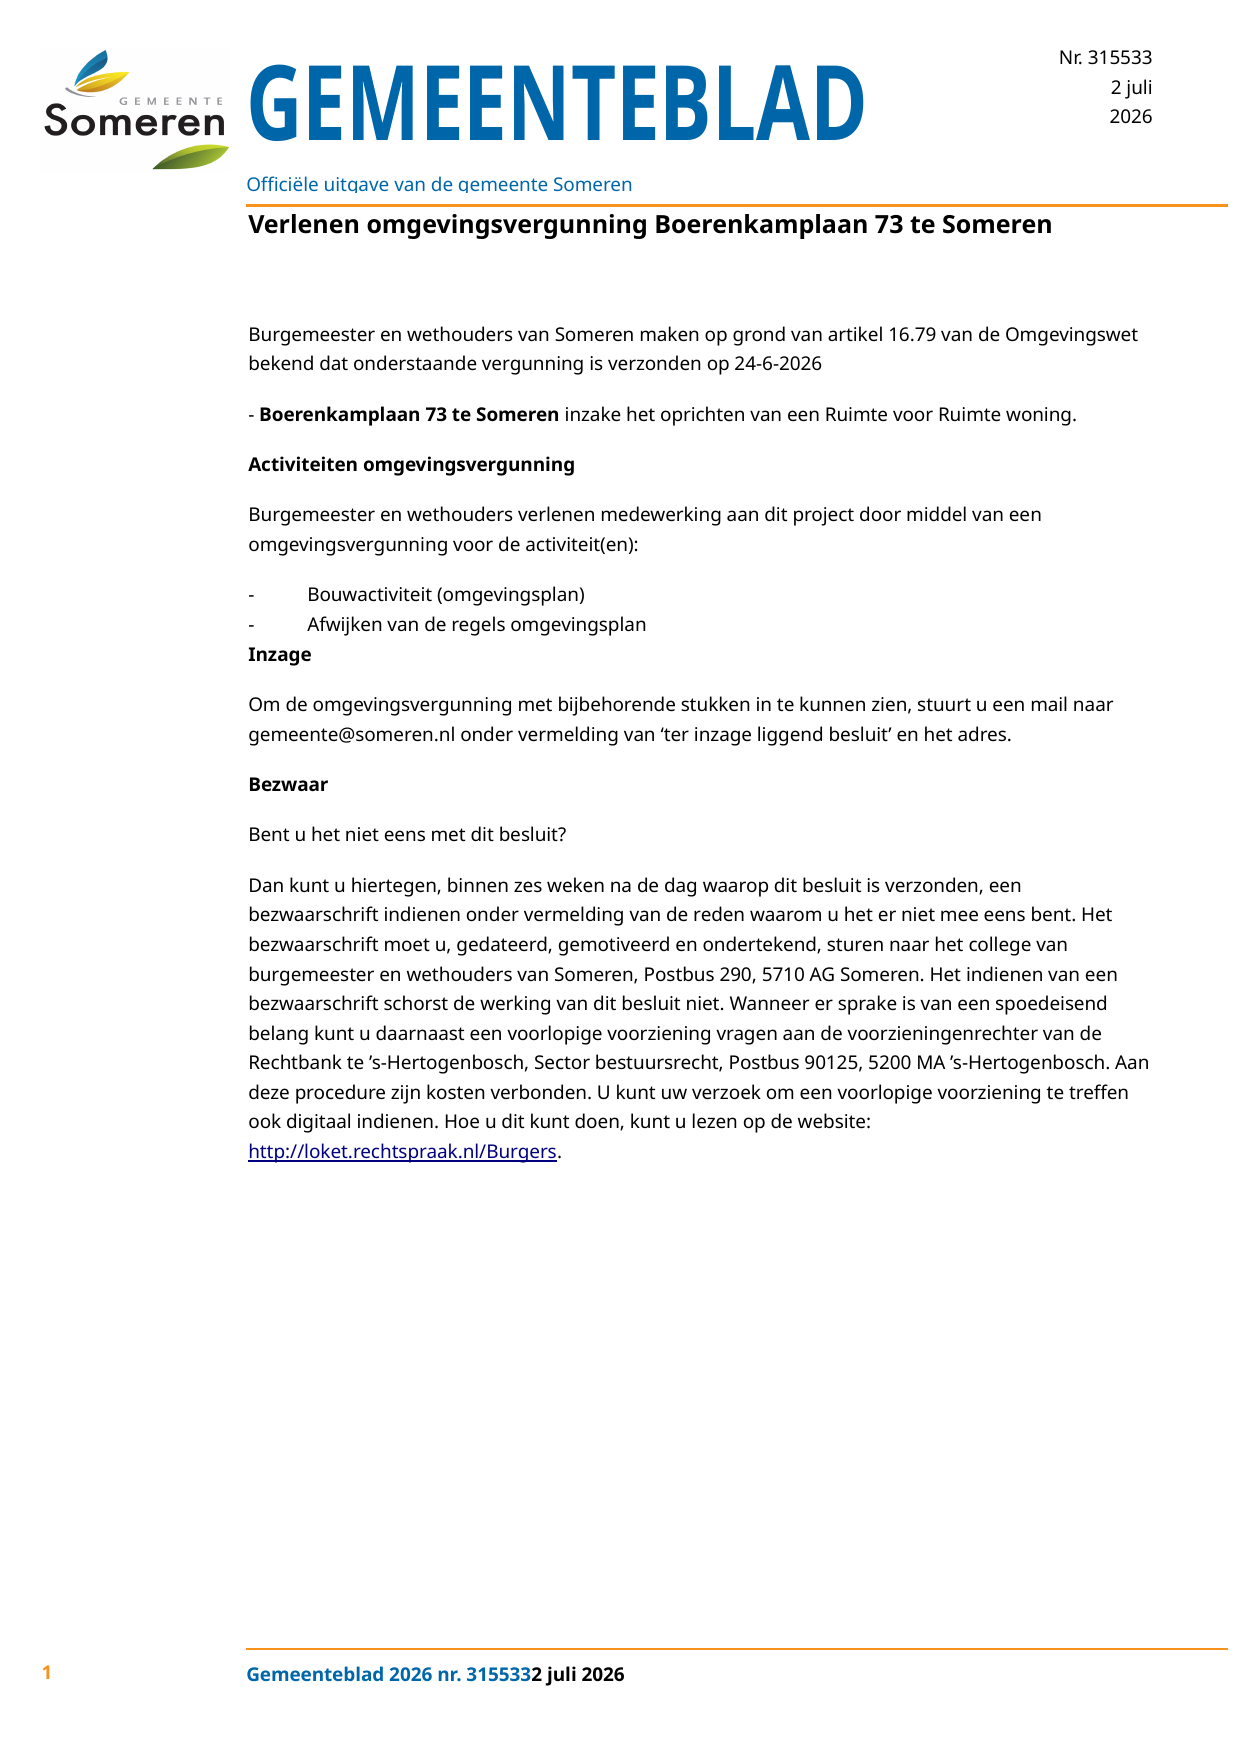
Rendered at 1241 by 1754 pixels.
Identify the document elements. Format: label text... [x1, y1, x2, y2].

text Burgemeester en wethouders verlenen medewerking aan dit project door middel van een omgevingsvergunning voor de activiteit(en): [248, 502, 1152, 557]
text Inzage [248, 641, 1152, 666]
text Activiteiten omgevingsvergunning [248, 451, 1152, 477]
text Burgemeester en wethouders van Someren maken op grond van artikel 16.79 van de Omgevingswet bekend dat onderstaande vergunning is verzonden op 24-6-2026 [248, 321, 1152, 376]
text - Boerenkamplaan 73 te Someren inzake het oprichten van een Ruimte voor Ruimte woning. [248, 401, 1152, 426]
picture [41, 47, 231, 172]
list Bouwactiviteit (omgevingsplan) [248, 582, 1152, 607]
text Bent u het niet eens met dit besluit? [248, 822, 1152, 847]
text Om de omgevingsvergunning met bijbehorende stukken in te kunnen zien, stuurt u een mail naar gemeente@someren.nl onder vermelding van ‘ter inzage liggend besluit’ en het adres. [248, 691, 1152, 746]
text Dan kunt u hiertegen, binnen zes weken na de dag waarop dit besluit is verzonden, een bezwaarschrift indienen onder vermelding van de reden waarom u het er niet mee eens bent. Het bezwaarschrift moet u, gedateerd, gemotiveerd en ondertekend, sturen naar het college van burgemeester en wethouders van Someren, Postbus 290, 5710 AG Someren. Het indienen van een bezwaarschrift schorst de werking van dit besluit niet. Wanneer er sprake is van een spoedeisend belang kunt u daarnaast een voorlopige voorziening vragen aan de voorzieningenrechter van de Rechtbank te ’s-Hertogenbosch, Sector bestuursrecht, Postbus 90125, 5200 MA ’s-Hertogenbosch. Aan deze procedure zijn kosten verbonden. U kunt uw verzoek om een voorlopige voorziening te treffen ook digitaal indienen. Hoe u dit kunt doen, kunt u lezen op de website: http://loket.rechtspraak.nl/Burgers. [248, 872, 1152, 1164]
text Bezwaar [248, 771, 1152, 797]
list Afwijken van de regels omgevingsplan [248, 611, 1152, 637]
text Verlenen omgevingsvergunning Boerenkamplaan 73 te Someren [248, 207, 1152, 241]
